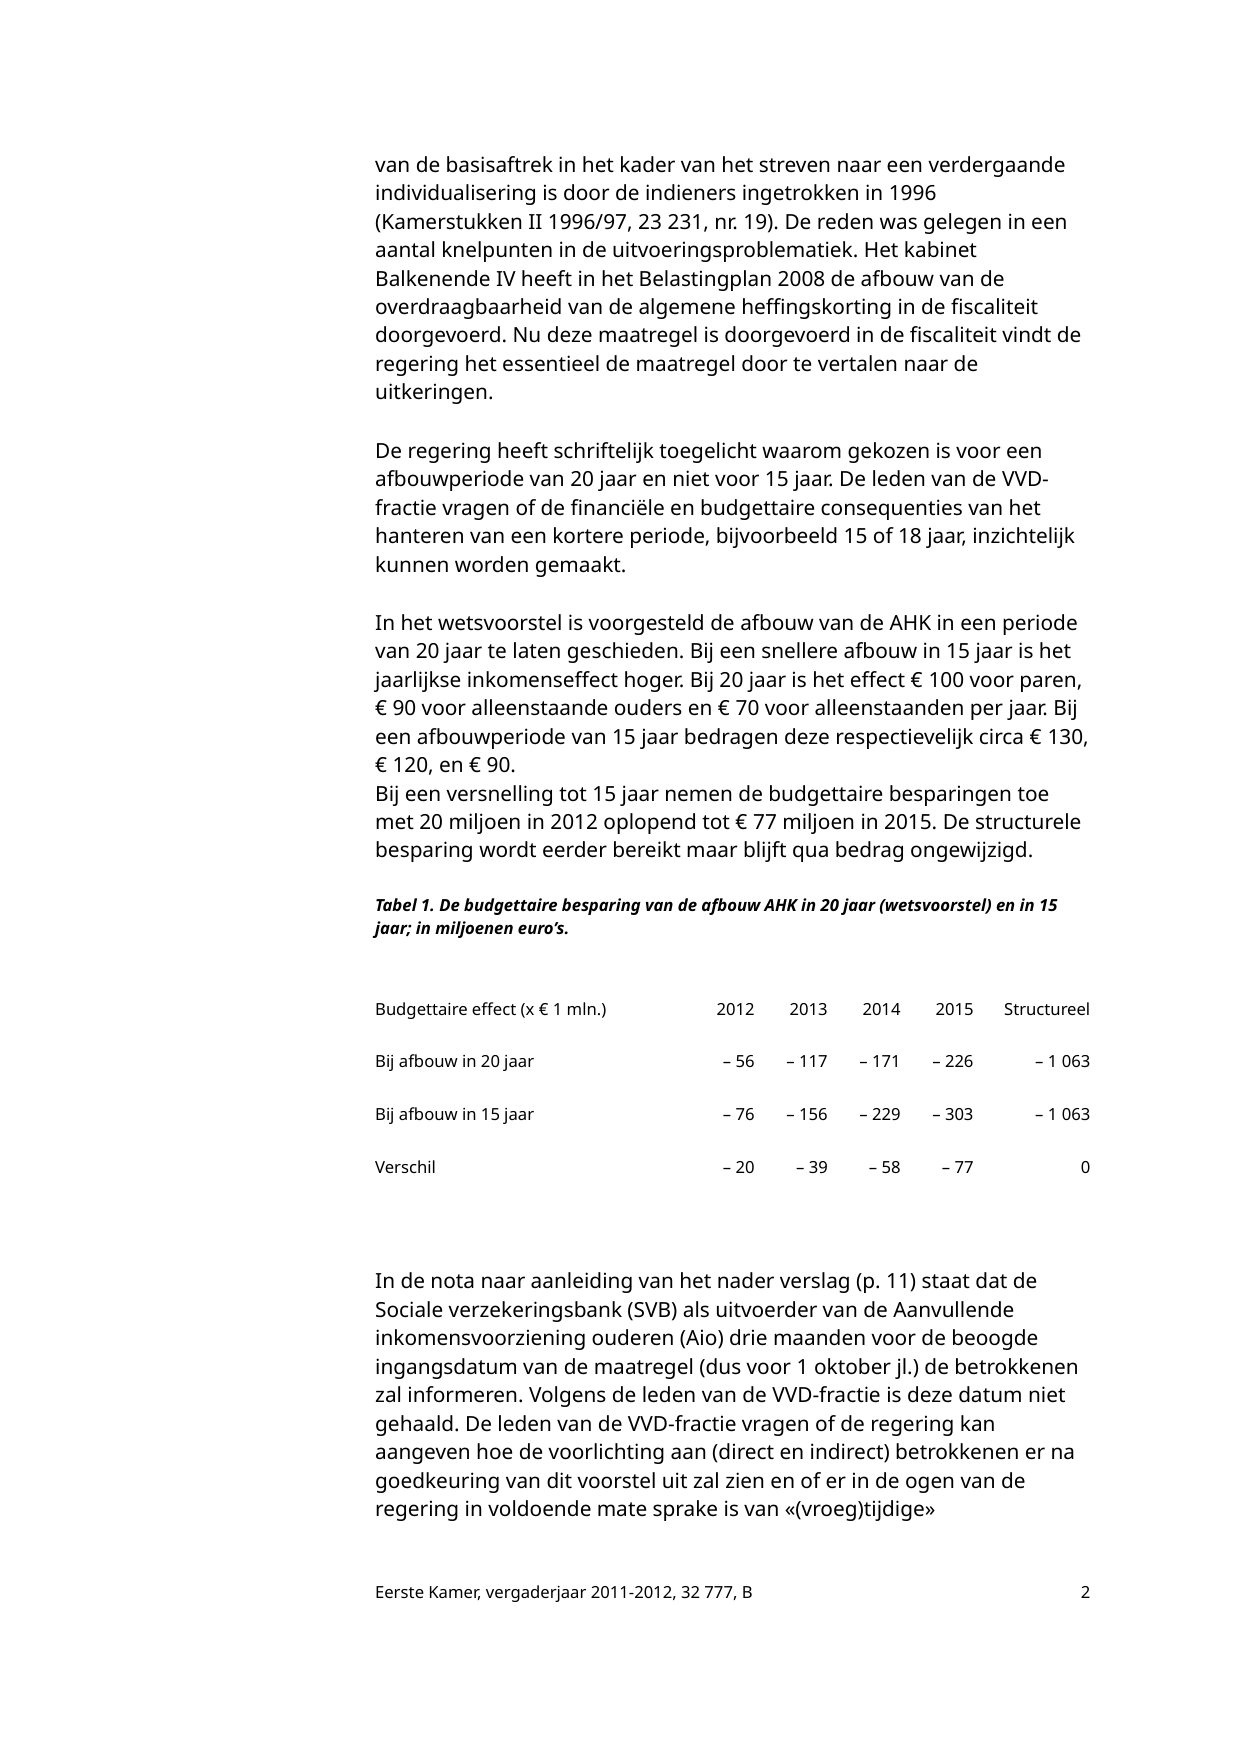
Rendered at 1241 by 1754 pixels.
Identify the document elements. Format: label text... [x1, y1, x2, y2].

table_cell – 156 [754, 1103, 827, 1156]
text van de basisaftrek in het kader van het streven naar een verdergaande individualisering is door de indieners ingetrokken in 1996 (Kamerstukken II 1996/97, 23 231, nr. 19). De reden was gelegen in een aantal knelpunten in de uitvoeringsproblematiek. Het kabinet Balkenende IV heeft in het Belastingplan 2008 de afbouw van de overdraagbaarheid van de algemene heffingskorting in de fiscaliteit doorgevoerd. Nu deze maatregel is doorgevoerd in de fiscaliteit vindt de regering het essentieel de maatregel door te vertalen naar de uitkeringen. [375, 150, 1090, 406]
table_header Structureel [973, 998, 1090, 1050]
table_cell – 229 [828, 1103, 900, 1156]
table_header 2015 [900, 998, 973, 1050]
table_cell – 226 [900, 1050, 973, 1103]
table_cell – 117 [754, 1050, 827, 1103]
table_cell – 77 [900, 1156, 973, 1208]
text In de nota naar aanleiding van het nader verslag (p. 11) staat dat de Sociale verzekeringsbank (SVB) als uitvoerder van de Aanvullende inkomensvoorziening ouderen (Aio) drie maanden voor de beoogde ingangsdatum van de maatregel (dus voor 1 oktober jl.) de betrokkenen zal informeren. Volgens de leden van de VVD-fractie is deze datum niet gehaald. De leden van de VVD-fractie vragen of de regering kan aangeven hoe de voorlichting aan (direct en indirect) betrokkenen er na goedkeuring van dit voorstel uit zal zien en of er in de ogen van de regering in voldoende mate sprake is van «(vroeg)tijdige» [375, 1267, 1090, 1523]
table_cell – 56 [681, 1050, 754, 1103]
table_cell Bij afbouw in 15 jaar [375, 1103, 681, 1156]
table_cell Verschil [375, 1156, 681, 1208]
table_cell 0 [973, 1156, 1090, 1208]
table_cell – 58 [828, 1156, 900, 1208]
table_header 2013 [754, 998, 827, 1050]
text Bij een versnelling tot 15 jaar nemen de budgettaire besparingen toe met 20 miljoen in 2012 oplopend tot € 77 miljoen in 2015. De structurele besparing wordt eerder bereikt maar blijft qua bedrag ongewijzigd. [375, 779, 1090, 864]
table_header 2014 [828, 998, 900, 1050]
table_cell – 1 063 [973, 1103, 1090, 1156]
text Tabel 1. De budgettaire besparing van de afbouw AHK in 20 jaar (wetsvoorstel) en in 15 jaar; in miljoenen euro’s. [375, 894, 1090, 939]
text In het wetsvoorstel is voorgesteld de afbouw van de AHK in een periode van 20 jaar te laten geschieden. Bij een snellere afbouw in 15 jaar is het jaarlijkse inkomenseffect hoger. Bij 20 jaar is het effect € 100 voor paren, € 90 voor alleenstaande ouders en € 70 voor alleenstaanden per jaar. Bij een afbouwperiode van 15 jaar bedragen deze respectievelijk circa € 130, € 120, en € 90. [375, 608, 1090, 779]
table_cell – 1 063 [973, 1050, 1090, 1103]
table_cell – 20 [681, 1156, 754, 1208]
table_cell – 303 [900, 1103, 973, 1156]
table_cell Bij afbouw in 20 jaar [375, 1050, 681, 1103]
table_header Budgettaire effect (x € 1 mln.) [375, 998, 681, 1050]
table_cell – 76 [681, 1103, 754, 1156]
text De regering heeft schriftelijk toegelicht waarom gekozen is voor een afbouwperiode van 20 jaar en niet voor 15 jaar. De leden van de VVD-fractie vragen of de financiële en budgettaire consequenties van het hanteren van een kortere periode, bijvoorbeeld 15 of 18 jaar, inzichtelijk kunnen worden gemaakt. [375, 436, 1090, 578]
table_cell – 171 [828, 1050, 900, 1103]
table_cell – 39 [754, 1156, 827, 1208]
table_header 2012 [681, 998, 754, 1050]
